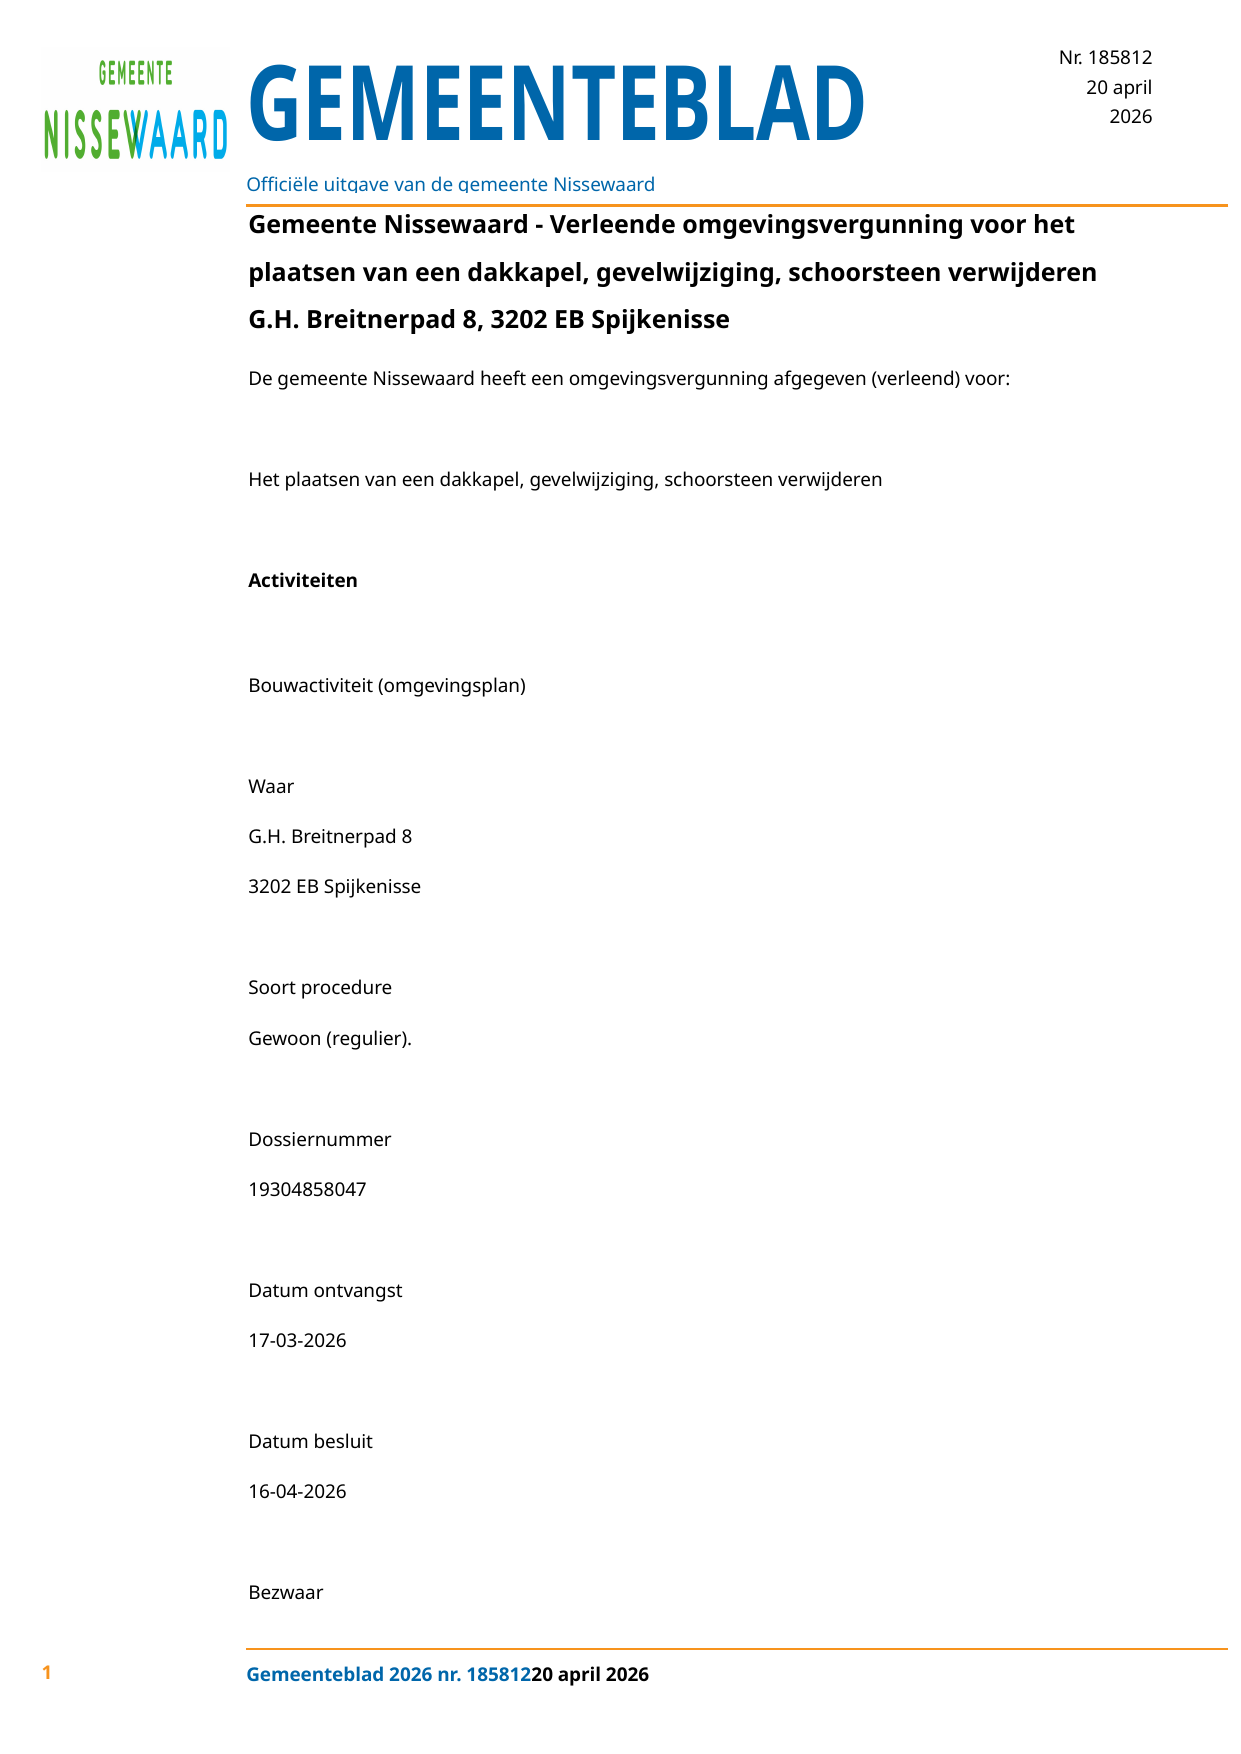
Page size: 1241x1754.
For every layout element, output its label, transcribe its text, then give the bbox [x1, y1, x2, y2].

text De gemeente Nissewaard heeft een omgevingsvergunning afgegeven (verleend) voor: [248, 366, 1152, 391]
text Bouwactiviteit (omgevingsplan) [248, 672, 1152, 698]
text Datum besluit [248, 1428, 1152, 1454]
text ﻿ [248, 618, 1152, 647]
text G.H. Breitnerpad 8 [248, 823, 1152, 849]
text Gemeente Nissewaard - Verleende omgevingsvergunning voor het plaatsen van een dakkapel, gevelwijziging, schoorsteen verwijderen G.H. Breitnerpad 8, 3202 EB Spijkenisse [248, 207, 1152, 336]
text Het plaatsen van een dakkapel, gevelwijziging, schoorsteen verwijderen [248, 466, 1152, 492]
text Bezwaar [248, 1579, 1152, 1605]
text Dossiernummer [248, 1126, 1152, 1151]
text Datum ontvangst [248, 1277, 1152, 1303]
text Gewoon (regulier). [248, 1025, 1152, 1051]
text Soort procedure [248, 974, 1152, 1000]
text 19304858047 [248, 1176, 1152, 1202]
text Waar [248, 773, 1152, 798]
text 3202 EB Spijkenisse [248, 874, 1152, 899]
text 16-04-2026 [248, 1479, 1152, 1504]
picture [41, 47, 231, 172]
text Activiteiten [248, 567, 1152, 593]
text 17-03-2026 [248, 1327, 1152, 1353]
